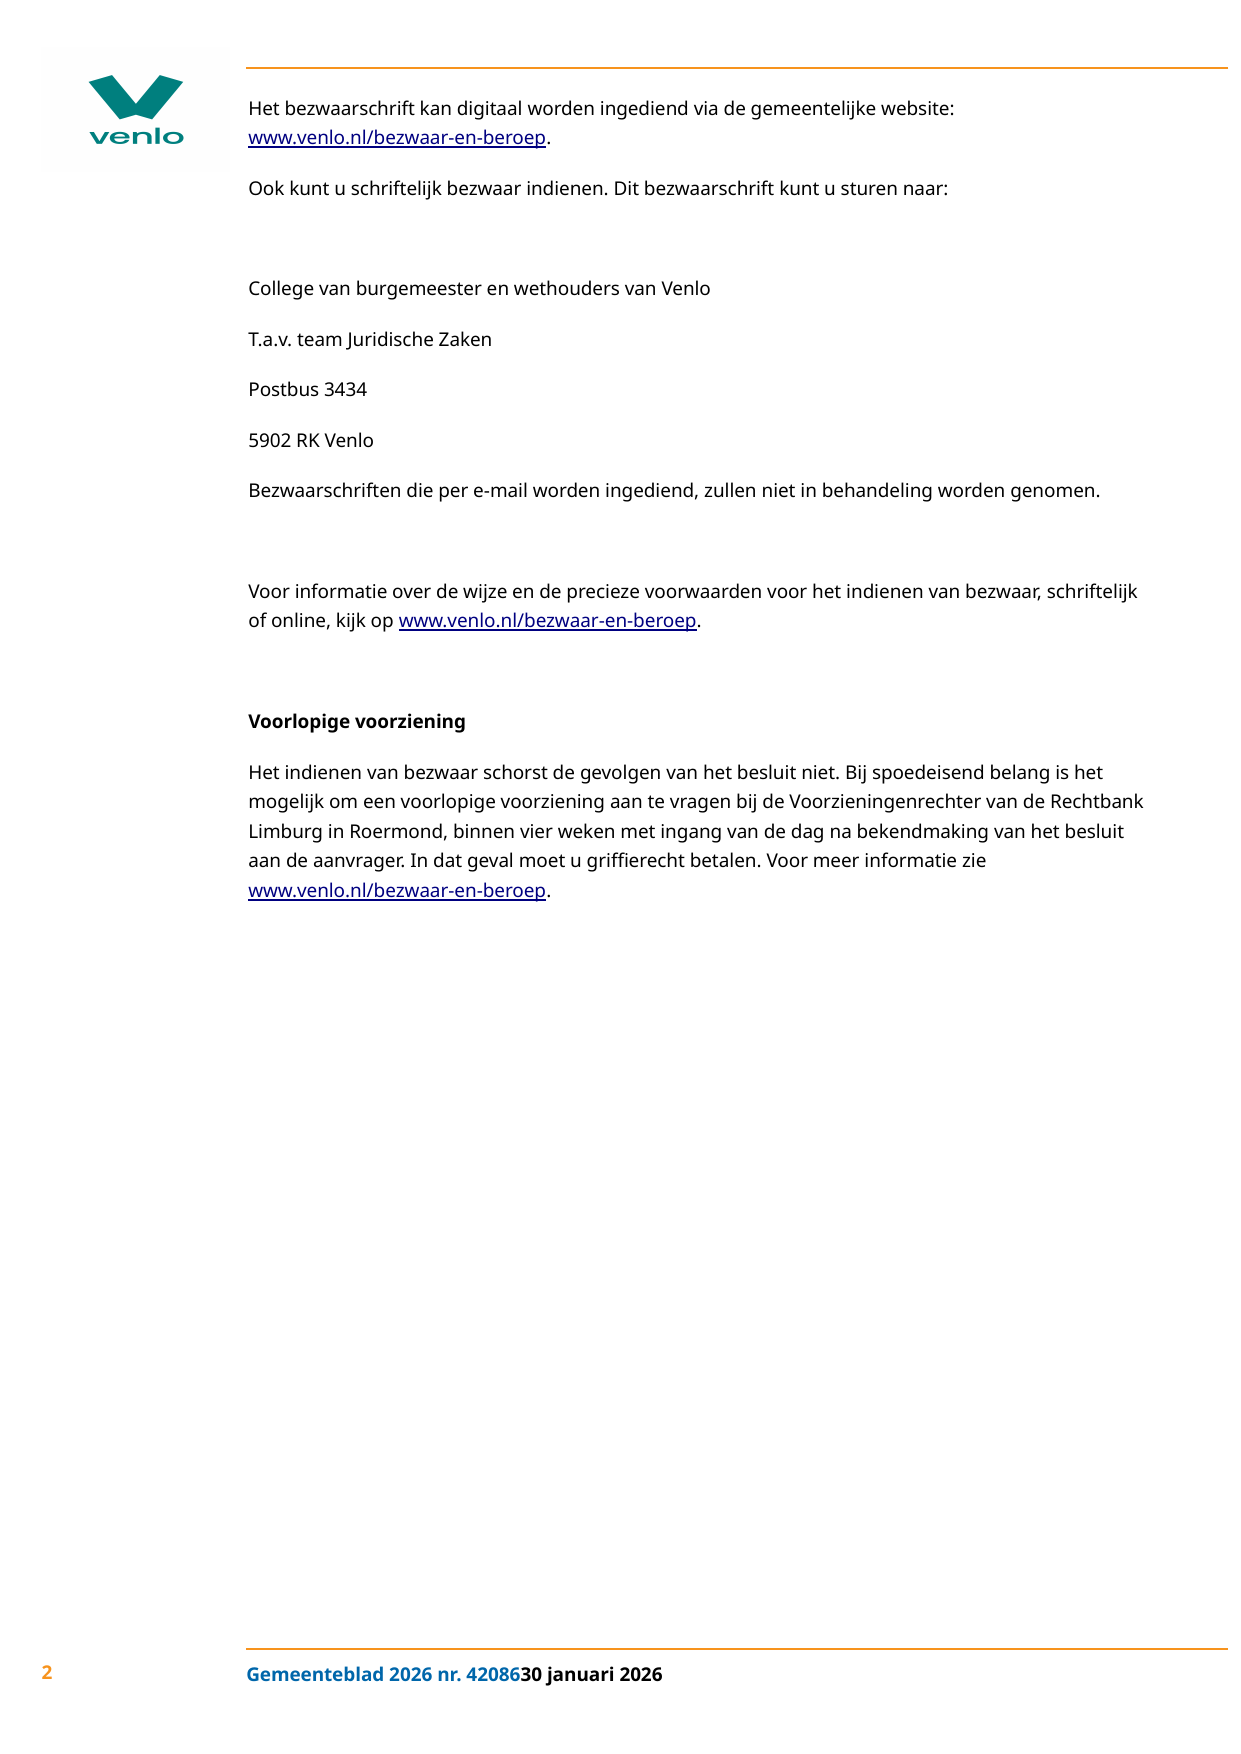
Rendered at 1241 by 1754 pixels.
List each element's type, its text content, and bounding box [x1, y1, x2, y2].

text Voorlopige voorziening [248, 708, 1152, 734]
text 5902 RK Venlo [248, 427, 1152, 453]
text Bezwaarschriften die per e-mail worden ingediend, zullen niet in behandeling worden genomen. [248, 477, 1152, 503]
text Postbus 3434 [248, 376, 1152, 402]
text College van burgemeester en wethouders van Venlo [248, 276, 1152, 301]
text Voor informatie over de wijze en de precieze voorwaarden voor het indienen van bezwaar, schriftelijk of online, kijk op www.venlo.nl/bezwaar-en-beroep. [248, 578, 1152, 633]
picture [41, 47, 231, 172]
text Het indienen van bezwaar schorst de gevolgen van het besluit niet. Bij spoedeisend belang is het mogelijk om een voorlopige voorziening aan te vragen bij de Voorzieningenrechter van de Rechtbank Limburg in Roermond, binnen vier weken met ingang van de dag na bekendmaking van het besluit aan de aanvrager. In dat geval moet u griffierecht betalen. Voor meer informatie zie www.venlo.nl/bezwaar-en-beroep. [248, 759, 1152, 903]
text T.a.v. team Juridische Zaken [248, 326, 1152, 352]
text Ook kunt u schriftelijk bezwaar indienen. Dit bezwaarschrift kunt u sturen naar: [248, 175, 1152, 201]
text Het bezwaarschrift kan digitaal worden ingediend via de gemeentelijke website: www.venlo.nl/bezwaar-en-beroep. [248, 95, 1152, 150]
